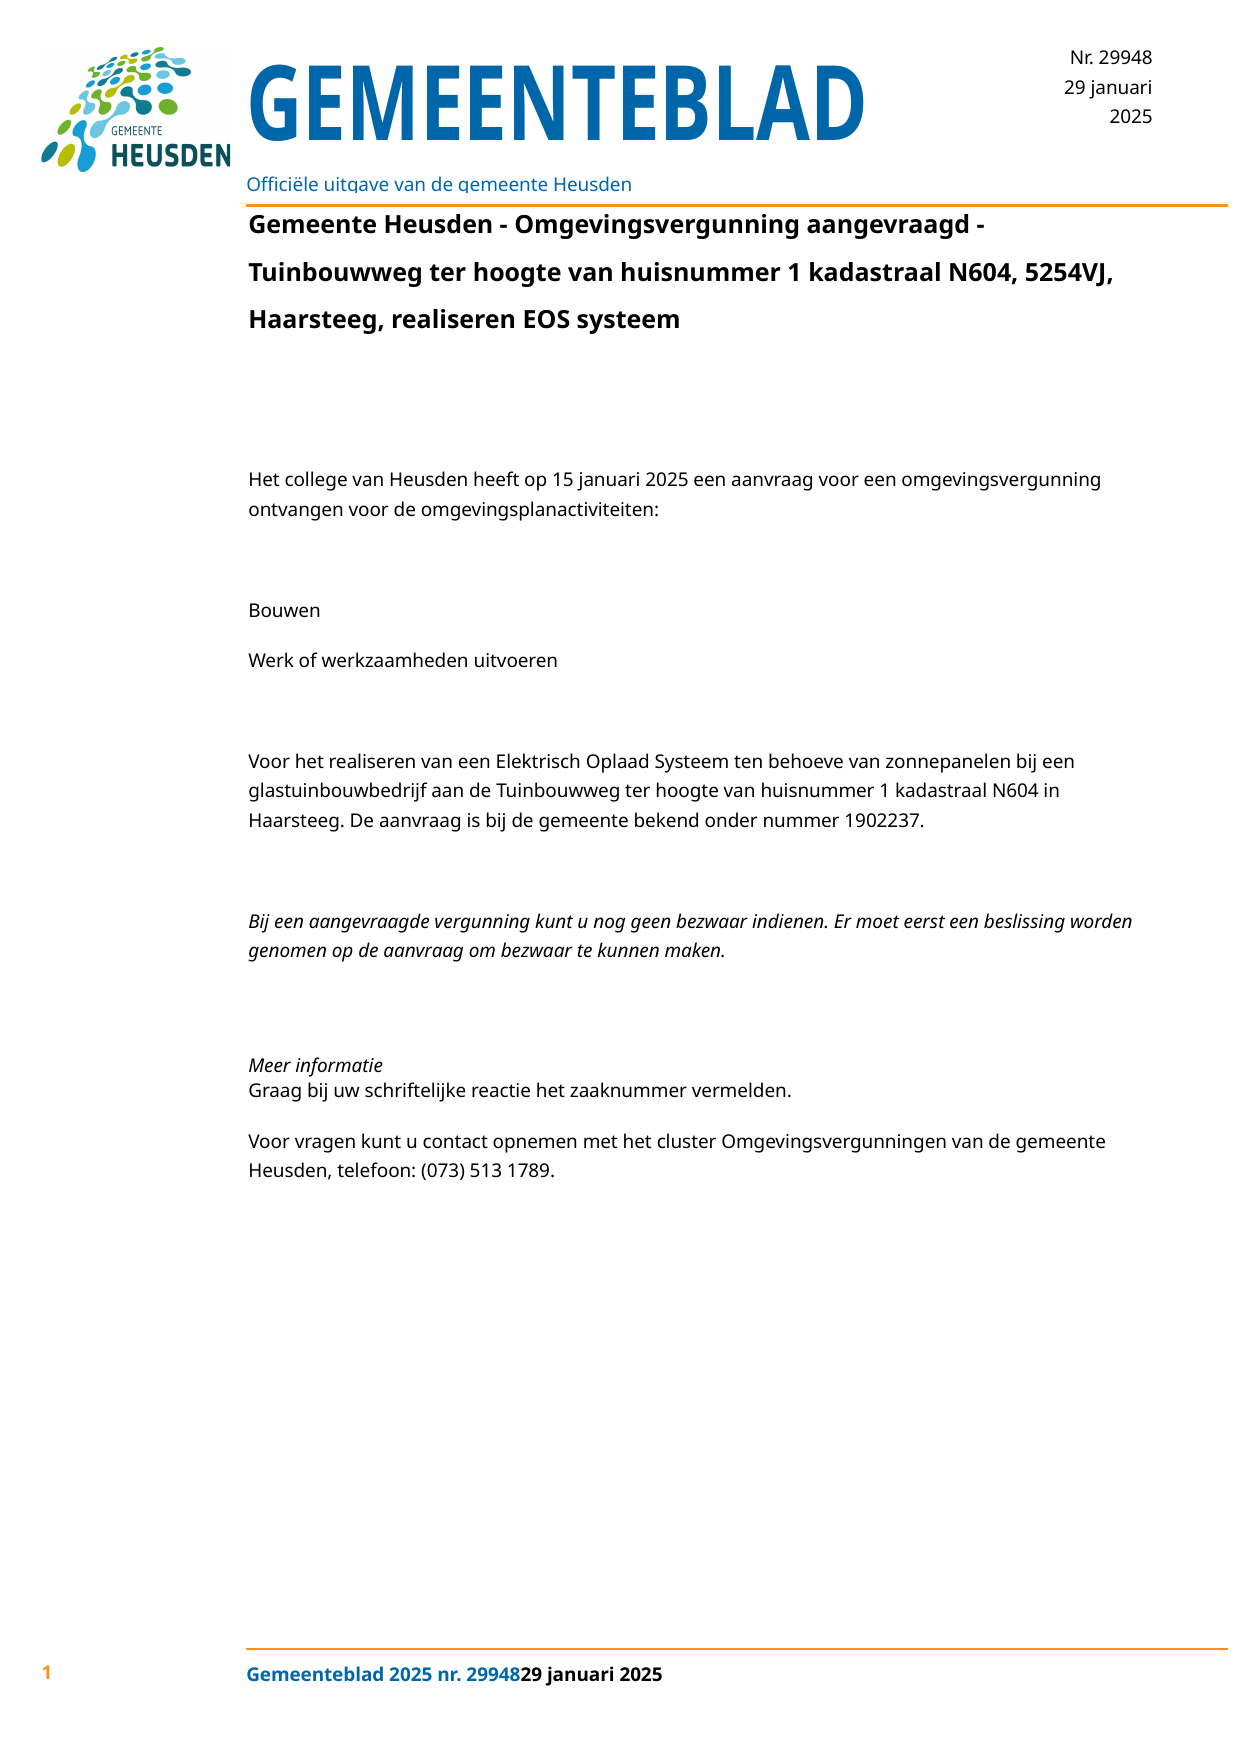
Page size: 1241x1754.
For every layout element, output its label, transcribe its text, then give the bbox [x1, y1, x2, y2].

text Voor vragen kunt u contact opnemen met het cluster Omgevingsvergunningen van de gemeente Heusden, telefoon: (073) 513 1789. [248, 1128, 1152, 1183]
text Gemeente Heusden - Omgevingsvergunning aangevraagd - Tuinbouwweg ter hoogte van huisnummer 1 kadastraal N604, 5254VJ, Haarsteeg, realiseren EOS systeem [248, 207, 1152, 336]
text Meer informatie [248, 1052, 1152, 1078]
text Werk of werkzaamheden uitvoeren [248, 647, 1152, 673]
text Bij een aangevraagde vergunning kunt u nog geen bezwaar indienen. Er moet eerst een beslissing worden genomen op de aanvraag om bezwaar te kunnen maken. [248, 908, 1152, 963]
text Graag bij uw schriftelijke reactie het zaaknummer vermelden. [248, 1078, 1152, 1103]
text Het college van Heusden heeft op 15 januari 2025 een aanvraag voor een omgevingsvergunning ontvangen voor de omgevingsplanactiviteiten: [248, 466, 1152, 522]
text Bouwen [248, 597, 1152, 622]
picture [41, 47, 231, 172]
text Voor het realiseren van een Elektrisch Oplaad Systeem ten behoeve van zonnepanelen bij een glastuinbouwbedrijf aan de Tuinbouwweg ter hoogte van huisnummer 1 kadastraal N604 in Haarsteeg. De aanvraag is bij de gemeente bekend onder nummer 1902237. [248, 748, 1152, 833]
